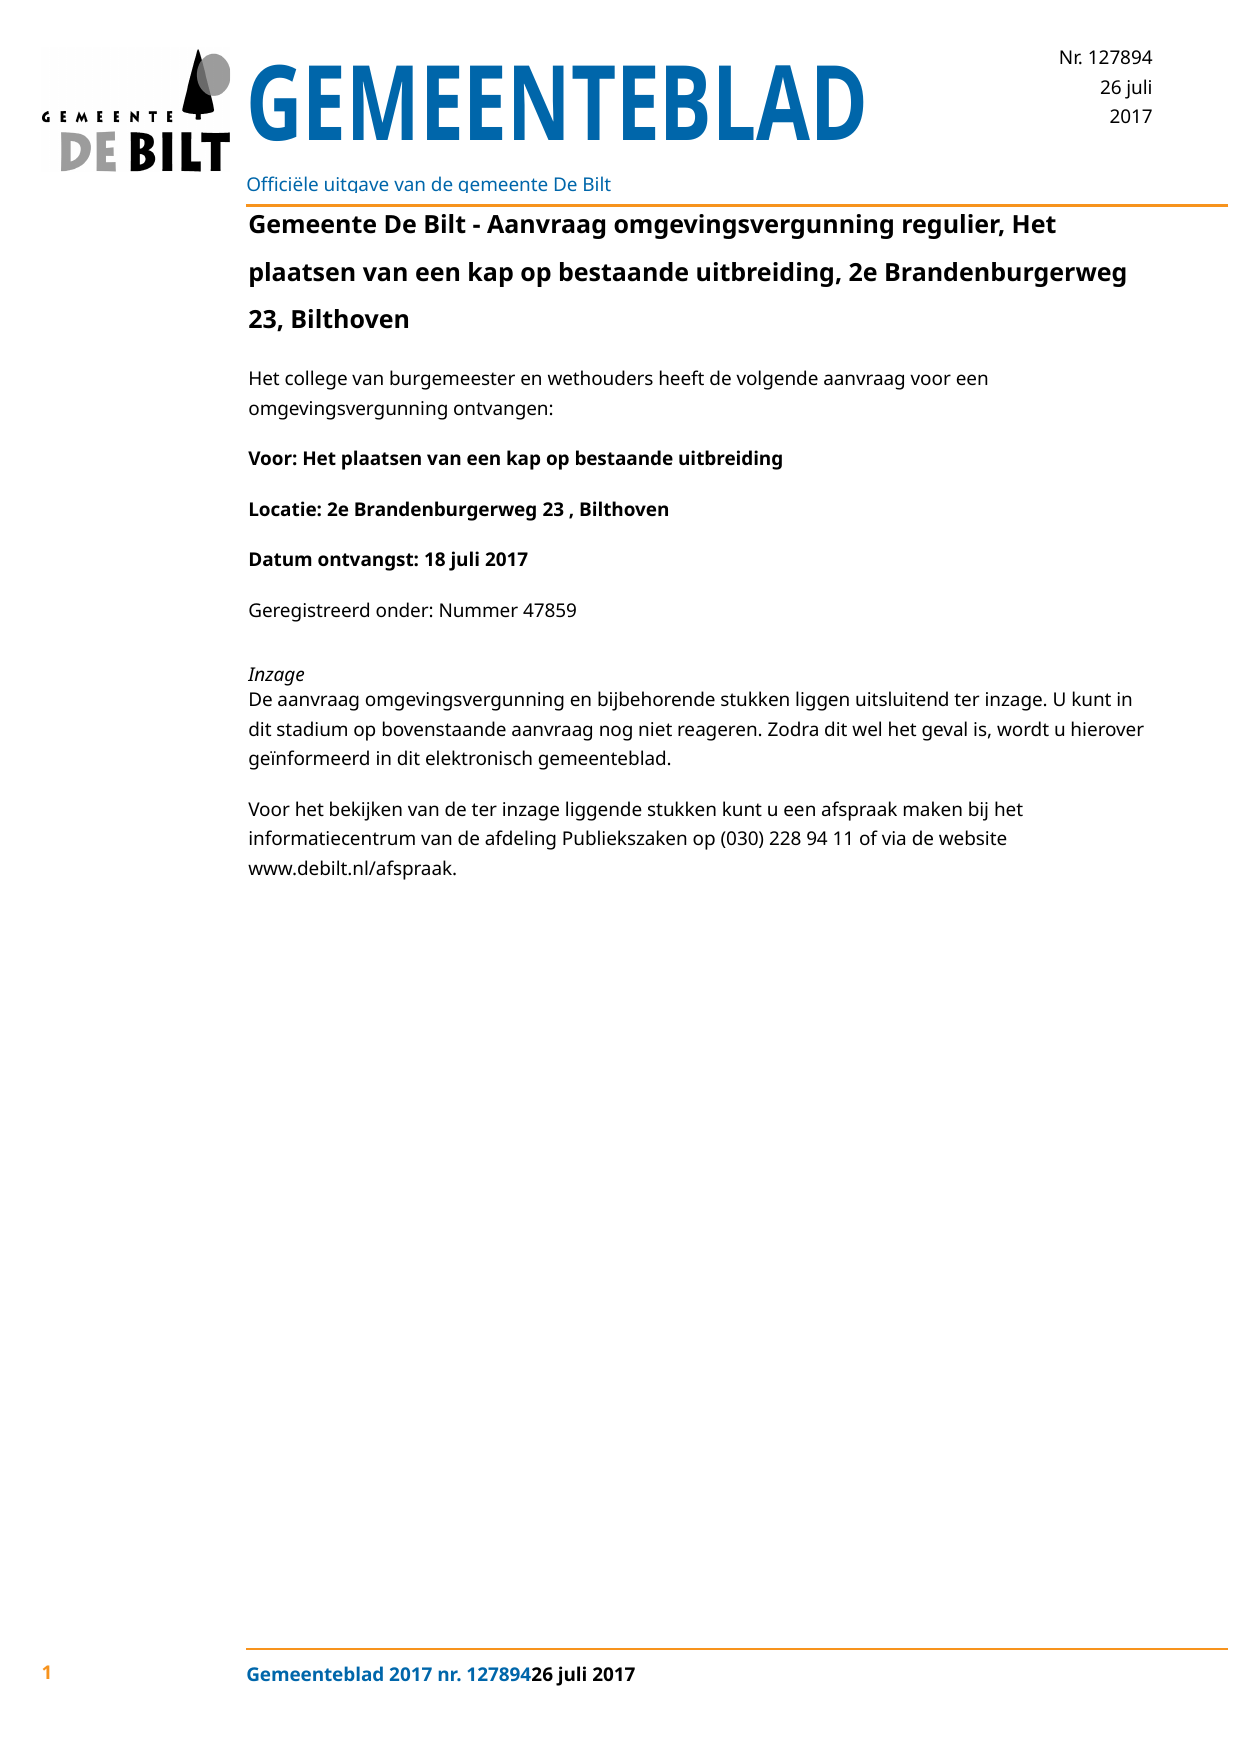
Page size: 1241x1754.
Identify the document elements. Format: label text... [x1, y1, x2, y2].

text Het college van burgemeester en wethouders heeft de volgende aanvraag voor een omgevingsvergunning ontvangen: [248, 366, 1152, 421]
picture [41, 47, 231, 172]
text Inzage [248, 661, 1152, 686]
text Geregistreerd onder: Nummer 47859 [248, 597, 1152, 622]
text De aanvraag omgevingsvergunning en bijbehorende stukken liggen uitsluitend ter inzage. U kunt in dit stadium op bovenstaande aanvraag nog niet reageren. Zodra dit wel het geval is, wordt u hierover geïnformeerd in dit elektronisch gemeenteblad. [248, 686, 1152, 771]
text Datum ontvangst: 18 juli 2017 [248, 546, 1152, 572]
text Locatie: 2e Brandenburgerweg 23 , Bilthoven [248, 496, 1152, 522]
text Gemeente De Bilt - Aanvraag omgevingsvergunning regulier, Het plaatsen van een kap op bestaande uitbreiding, 2e Brandenburgerweg 23, Bilthoven [248, 207, 1152, 336]
text Voor: Het plaatsen van een kap op bestaande uitbreiding [248, 446, 1152, 471]
text Voor het bekijken van de ter inzage liggende stukken kunt u een afspraak maken bij het informatiecentrum van de afdeling Publiekszaken op (030) 228 94 11 of via de website www.debilt.nl/afspraak. [248, 796, 1152, 881]
